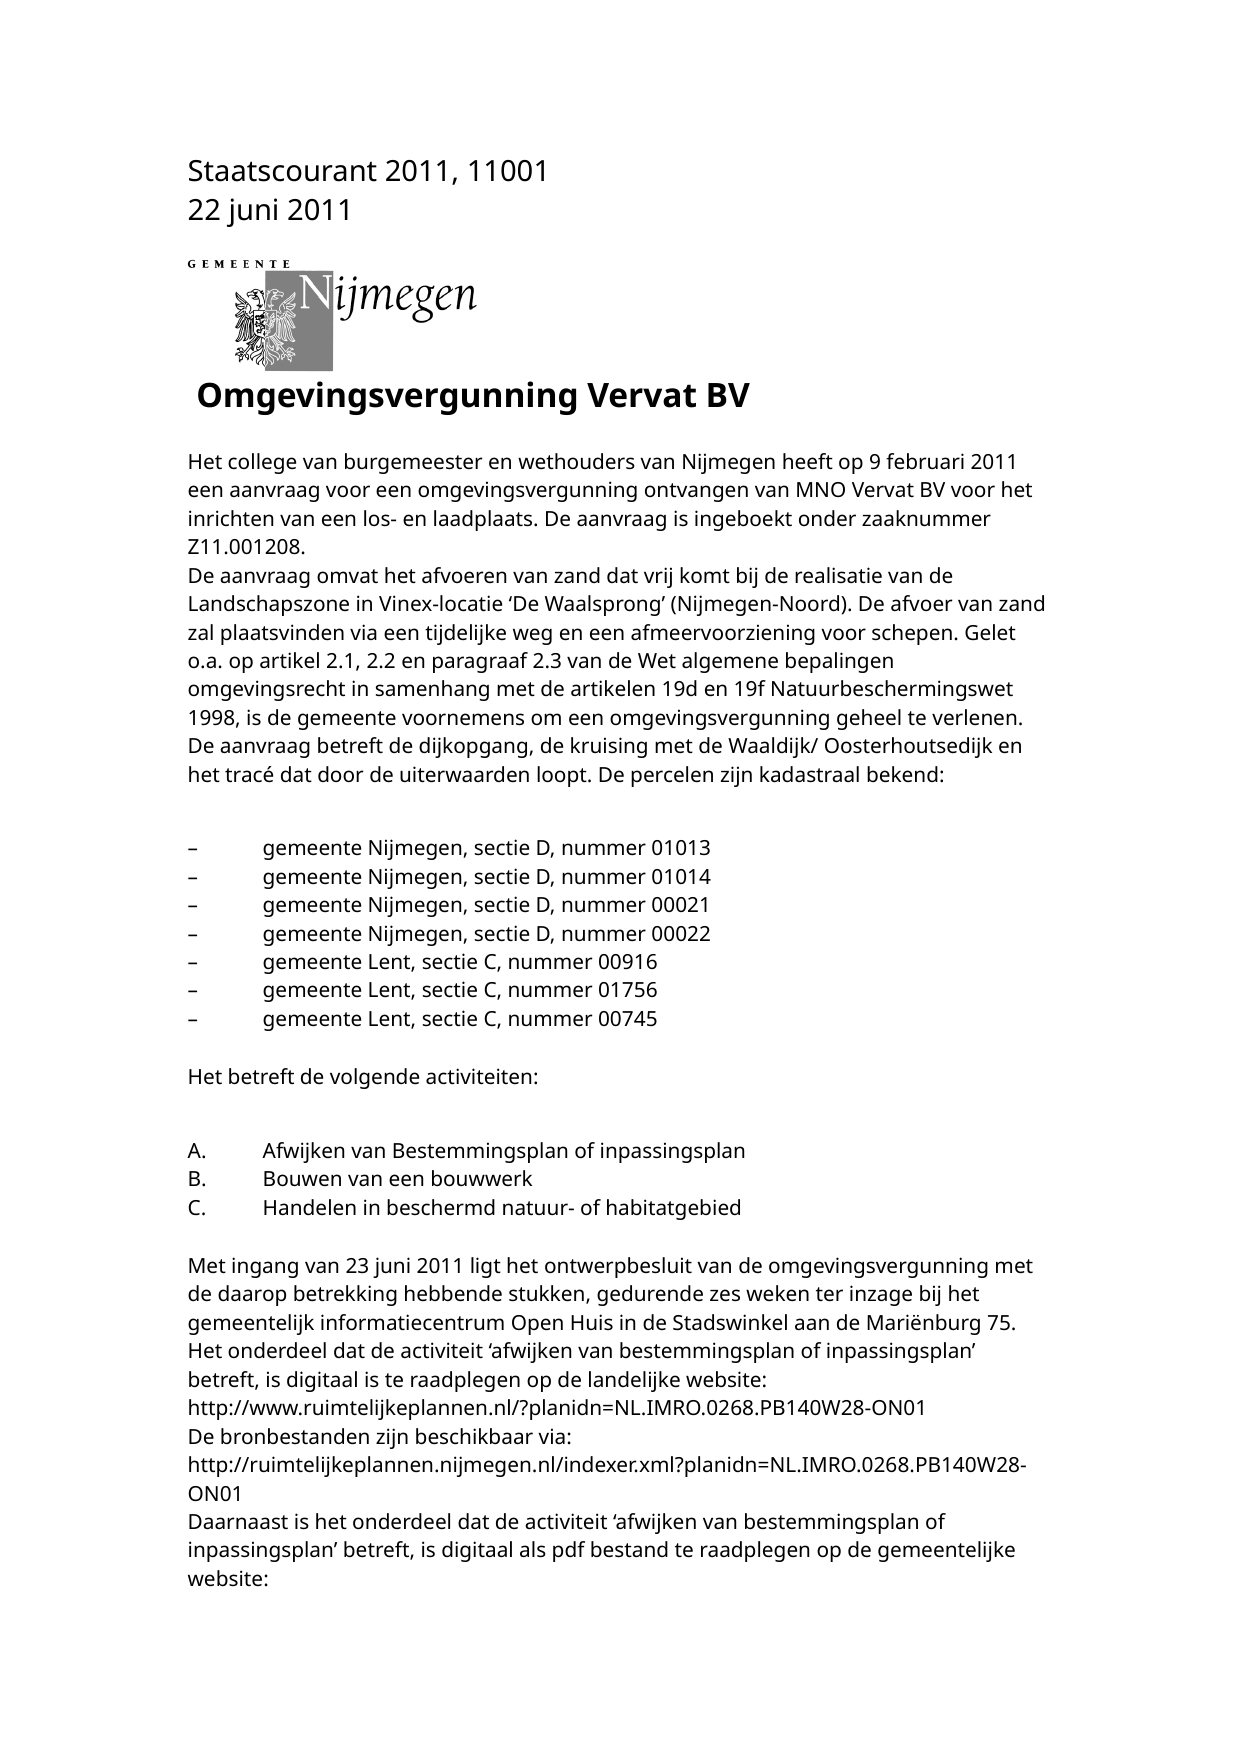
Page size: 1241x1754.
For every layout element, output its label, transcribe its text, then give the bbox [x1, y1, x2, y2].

list Bouwen van een bouwwerk [187, 1164, 1053, 1193]
text Daarnaast is het onderdeel dat de activiteit ‘afwijken van bestemmingsplan of inpassingsplan’ betreft, is digitaal als pdf bestand te raadplegen op de gemeentelijke website: [187, 1507, 1053, 1592]
list gemeente Nijmegen, sectie D, nummer 01013 [187, 833, 1053, 862]
list gemeente Lent, sectie C, nummer 00916 [187, 947, 1053, 976]
text Staatscourant 2011, 11001 [187, 150, 1053, 190]
text De aanvraag betreft de dijkopgang, de kruising met de Waaldijk/ Oosterhoutsedijk en het tracé dat door de uiterwaarden loopt. De percelen zijn kadastraal bekend: [187, 731, 1053, 788]
subtitle Omgevingsvergunning Vervat BV [187, 271, 1053, 417]
text http://ruimtelijkeplannen.nijmegen.nl/indexer.xml?planidn=NL.IMRO.0268.PB140W28-ON01 [187, 1450, 1053, 1507]
list gemeente Nijmegen, sectie D, nummer 01014 [187, 862, 1053, 890]
text Het college van burgemeester en wethouders van Nijmegen heeft op 9 februari 2011 een aanvraag voor een omgevingsvergunning ontvangen van MNO Vervat BV voor het inrichten van een los- en laadplaats. De aanvraag is ingeboekt onder zaaknummer Z11.001208. [187, 447, 1053, 561]
list Handelen in beschermd natuur- of habitatgebied [187, 1193, 1053, 1221]
text De bronbestanden zijn beschikbaar via: [187, 1422, 1053, 1450]
list gemeente Lent, sectie C, nummer 00745 [187, 1004, 1053, 1032]
text Met ingang van 23 juni 2011 ligt het ontwerpbesluit van de omgevingsvergunning met de daarop betrekking hebbende stukken, gedurende zes weken ter inzage bij het gemeentelijk informatiecentrum Open Huis in de Stadswinkel aan de Mariënburg 75. [187, 1251, 1053, 1336]
list gemeente Lent, sectie C, nummer 01756 [187, 976, 1053, 1004]
picture [187, 258, 477, 372]
list Afwijken van Bestemmingsplan of inpassingsplan [187, 1136, 1053, 1164]
text Het betreft de volgende activiteiten: [187, 1062, 1053, 1091]
list gemeente Nijmegen, sectie D, nummer 00022 [187, 919, 1053, 947]
text Het onderdeel dat de activiteit ‘afwijken van bestemmingsplan of inpassingsplan’ betreft, is digitaal is te raadplegen op de landelijke website: http://www.ruimtelijkeplannen.nl/?planidn=NL.IMRO.0268.PB140W28-ON01 [187, 1336, 1053, 1422]
text De aanvraag omvat het afvoeren van zand dat vrij komt bij de realisatie van de Landschapszone in Vinex-locatie ‘De Waalsprong’ (Nijmegen-Noord). De afvoer van zand zal plaatsvinden via een tijdelijke weg en een afmeervoorziening voor schepen. Gelet o.a. op artikel 2.1, 2.2 en paragraaf 2.3 van de Wet algemene bepalingen omgevingsrecht in samenhang met de artikelen 19d en 19f Natuurbeschermingswet 1998, is de gemeente voornemens om een omgevingsvergunning geheel te verlenen. [187, 561, 1053, 731]
list gemeente Nijmegen, sectie D, nummer 00021 [187, 890, 1053, 919]
text 22 juni 2011 [187, 190, 1053, 229]
